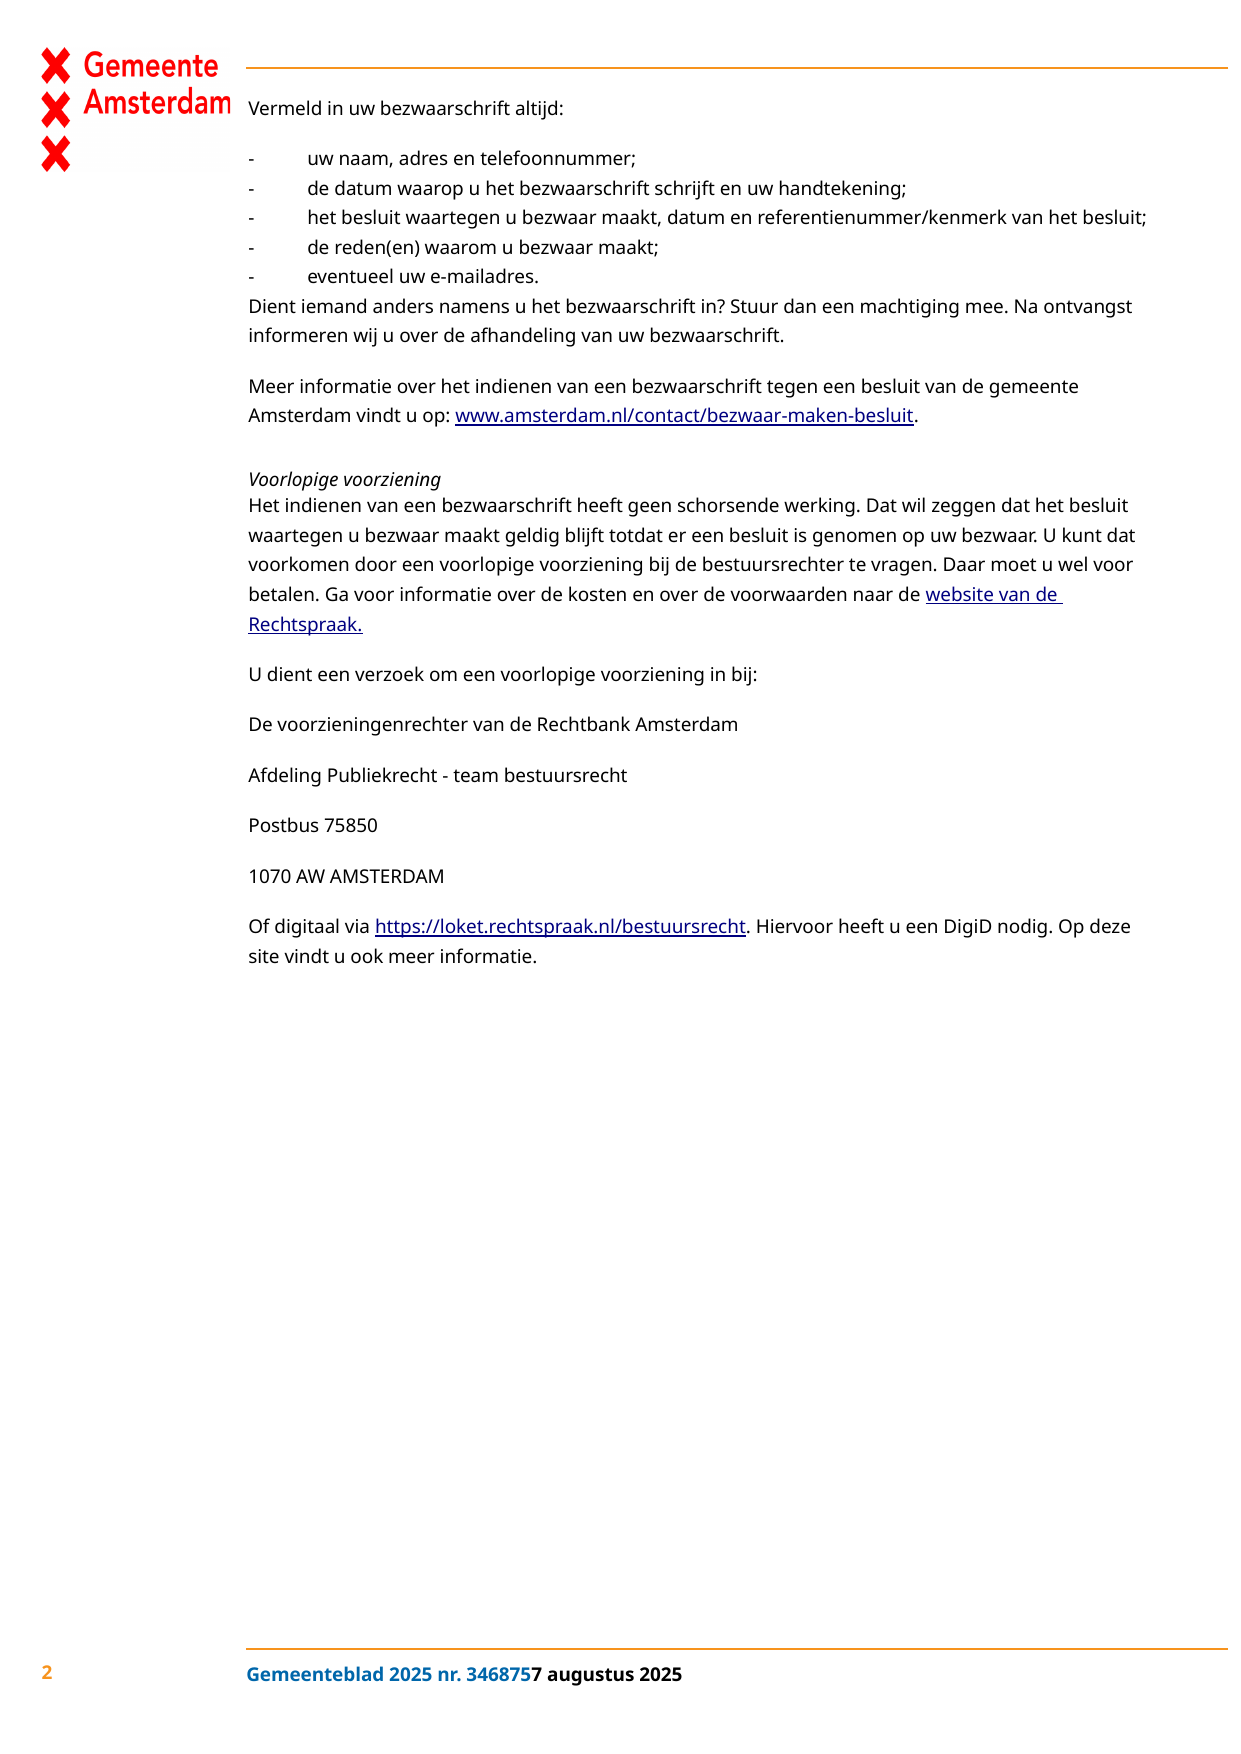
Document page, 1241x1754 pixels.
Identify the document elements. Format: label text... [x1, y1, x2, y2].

list uw naam, adres en telefoonnummer; [248, 145, 1152, 171]
text Vermeld in uw bezwaarschrift altijd: [248, 95, 1152, 121]
text Dient iemand anders namens u het bezwaarschrift in? Stuur dan een machtiging mee. Na ontvangst informeren wij u over de afhandeling van uw bezwaarschrift. [248, 293, 1152, 348]
picture [41, 47, 231, 172]
text 1070 AW AMSTERDAM [248, 863, 1152, 888]
text De voorzieningenrechter van de Rechtbank Amsterdam [248, 712, 1152, 737]
text Het indienen van een bezwaarschrift heeft geen schorsende werking. Dat wil zeggen dat het besluit waartegen u bezwaar maakt geldig blijft totdat er een besluit is genomen op uw bezwaar. U kunt dat voorkomen door een voorlopige voorziening bij de bestuursrechter te vragen. Daar moet u wel voor betalen. Ga voor informatie over de kosten en over de voorwaarden naar de website van de Rechtspraak. [248, 492, 1152, 636]
text Afdeling Publiekrecht - team bestuursrecht [248, 762, 1152, 788]
list de datum waarop u het bezwaarschrift schrijft en uw handtekening; [248, 175, 1152, 201]
list eventueel uw e-mailadres. [248, 263, 1152, 289]
text U dient een verzoek om een voorlopige voorziening in bij: [248, 661, 1152, 687]
list de reden(en) waarom u bezwaar maakt; [248, 234, 1152, 260]
text Voorlopige voorziening [248, 467, 1152, 492]
list het besluit waartegen u bezwaar maakt, datum en referentienummer/kenmerk van het besluit; [248, 204, 1152, 230]
text Of digitaal via https://loket.rechtspraak.nl/bestuursrecht. Hiervoor heeft u een DigiD nodig. Op deze site vindt u ook meer informatie. [248, 913, 1152, 968]
text Meer informatie over het indienen van een bezwaarschrift tegen een besluit van de gemeente Amsterdam vindt u op: www.amsterdam.nl/contact/bezwaar-maken-besluit. [248, 373, 1152, 428]
text Postbus 75850 [248, 812, 1152, 838]
